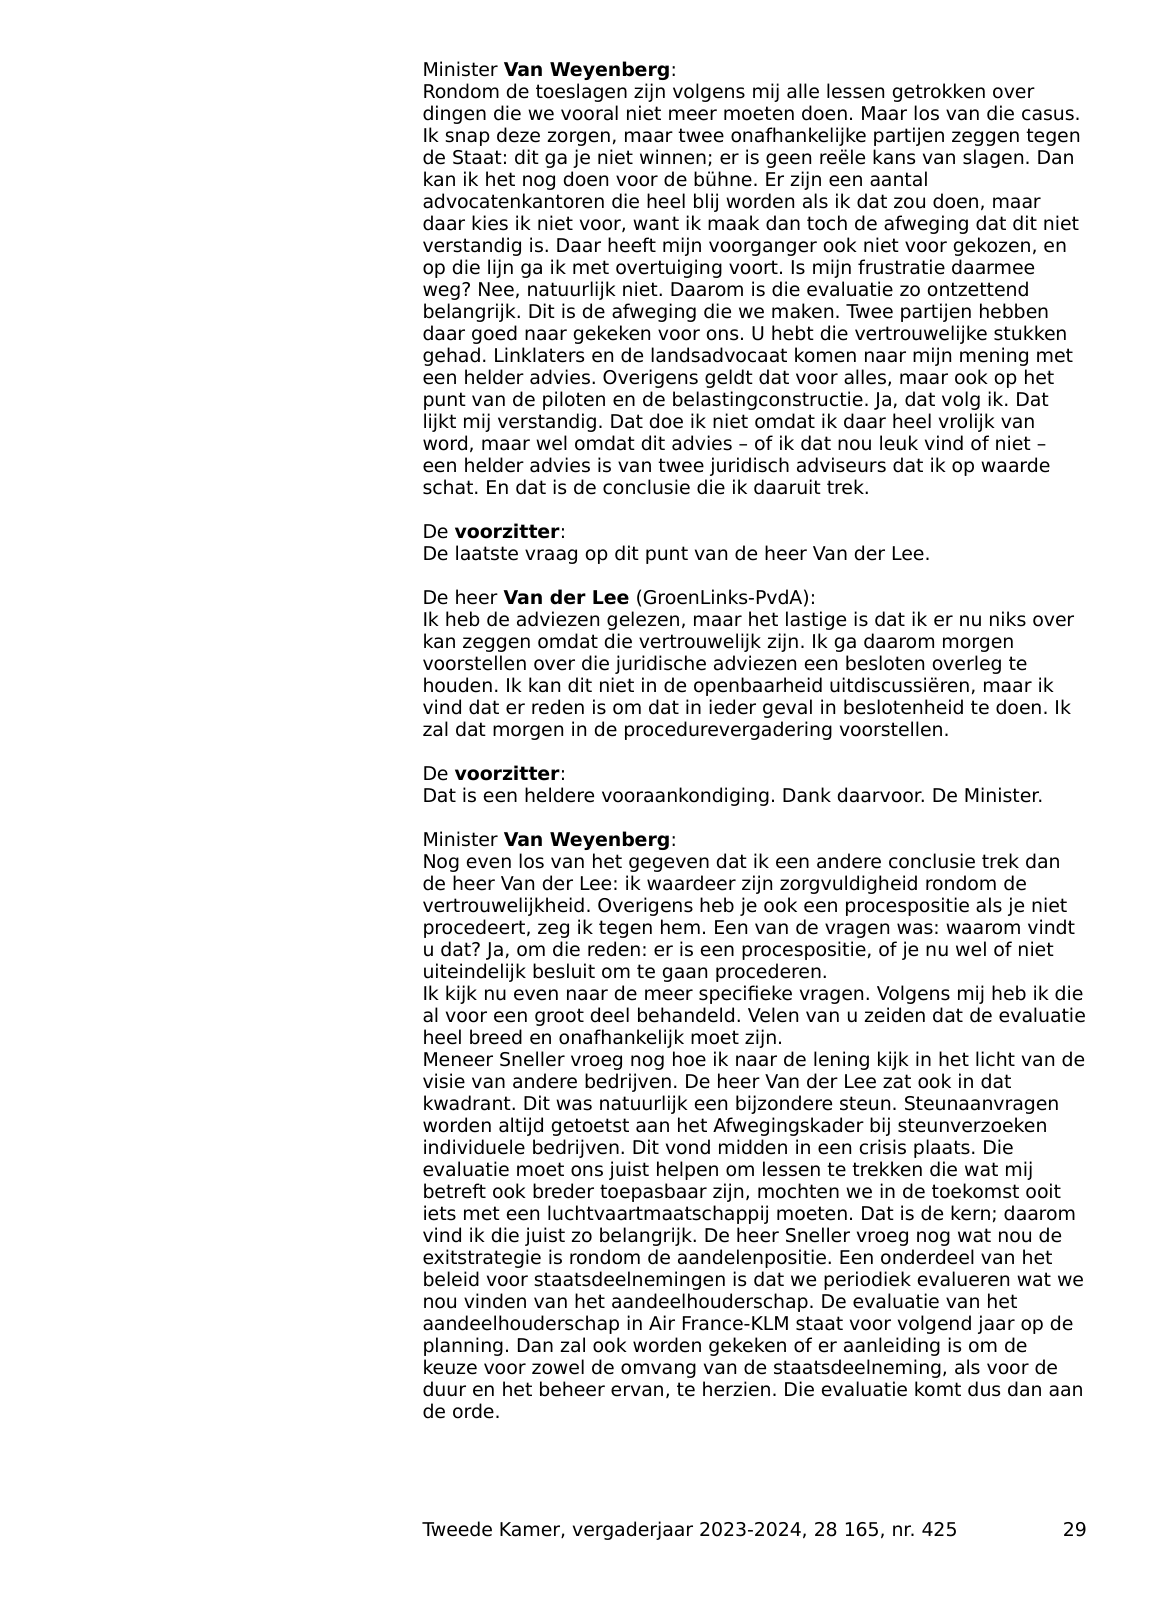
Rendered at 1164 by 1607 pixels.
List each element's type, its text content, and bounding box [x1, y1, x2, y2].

text Ik kijk nu even naar de meer specifieke vragen. Volgens mij heb ik die al voor een groot deel behandeld. Velen van u zeiden dat de evaluatie heel breed en onafhankelijk moet zijn. [422, 983, 1087, 1049]
text De laatste vraag op dit punt van de heer Van der Lee. [422, 543, 1087, 565]
text De heer Van der Lee (GroenLinks-PvdA): [422, 587, 1087, 609]
text Dat is een heldere vooraankondiging. Dank daarvoor. De Minister. [422, 785, 1087, 807]
text Ik heb de adviezen gelezen, maar het lastige is dat ik er nu niks over kan zeggen omdat die vertrouwelijk zijn. Ik ga daarom morgen voorstellen over die juridische adviezen een besloten overleg te houden. Ik kan dit niet in de openbaarheid uitdiscussiëren, maar ik vind dat er reden is om dat in ieder geval in beslotenheid te doen. Ik zal dat morgen in de procedurevergadering voorstellen. [422, 609, 1087, 741]
text De voorzitter: [422, 763, 1087, 785]
text Meneer Sneller vroeg nog hoe ik naar de lening kijk in het licht van de visie van andere bedrijven. De heer Van der Lee zat ook in dat kwadrant. Dit was natuurlijk een bijzondere steun. Steunaanvragen worden altijd getoetst aan het Afwegingskader bij steunverzoeken individuele bedrijven. Dit vond midden in een crisis plaats. Die evaluatie moet ons juist helpen om lessen te trekken die wat mij betreft ook breder toepasbaar zijn, mochten we in de toekomst ooit iets met een luchtvaartmaatschappij moeten. Dat is de kern; daarom vind ik die juist zo belangrijk. De heer Sneller vroeg nog wat nou de exitstrategie is rondom de aandelenpositie. Een onderdeel van het beleid voor staatsdeelnemingen is dat we periodiek evalueren wat we nou vinden van het aandeelhouderschap. De evaluatie van het aandeelhouderschap in Air France-KLM staat voor volgend jaar op de planning. Dan zal ook worden gekeken of er aanleiding is om de keuze voor zowel de omvang van de staatsdeelneming, als voor de duur en het beheer ervan, te herzien. Die evaluatie komt dus dan aan de orde. [422, 1049, 1087, 1423]
text De voorzitter: [422, 521, 1087, 543]
text Rondom de toeslagen zijn volgens mij alle lessen getrokken over dingen die we vooral niet meer moeten doen. Maar los van die casus. Ik snap deze zorgen, maar twee onafhankelijke partijen zeggen tegen de Staat: dit ga je niet winnen; er is geen reële kans van slagen. Dan kan ik het nog doen voor de bühne. Er zijn een aantal advocatenkantoren die heel blij worden als ik dat zou doen, maar daar kies ik niet voor, want ik maak dan toch de afweging dat dit niet verstandig is. Daar heeft mijn voorganger ook niet voor gekozen, en op die lijn ga ik met overtuiging voort. Is mijn frustratie daarmee weg? Nee, natuurlijk niet. Daarom is die evaluatie zo ontzettend belangrijk. Dit is de afweging die we maken. Twee partijen hebben daar goed naar gekeken voor ons. U hebt die vertrouwelijke stukken gehad. Linklaters en de landsadvocaat komen naar mijn mening met een helder advies. Overigens geldt dat voor alles, maar ook op het punt van de piloten en de belastingconstructie. Ja, dat volg ik. Dat lijkt mij verstandig. Dat doe ik niet omdat ik daar heel vrolijk van word, maar wel omdat dit advies – of ik dat nou leuk vind of niet – een helder advies is van twee juridisch adviseurs dat ik op waarde schat. En dat is de conclusie die ik daaruit trek. [422, 81, 1087, 499]
text Nog even los van het gegeven dat ik een andere conclusie trek dan de heer Van der Lee: ik waardeer zijn zorgvuldigheid rondom de vertrouwelijkheid. Overigens heb je ook een procespositie als je niet procedeert, zeg ik tegen hem. Een van de vragen was: waarom vindt u dat? Ja, om die reden: er is een procespositie, of je nu wel of niet uiteindelijk besluit om te gaan procederen. [422, 851, 1087, 983]
text Minister Van Weyenberg: [422, 59, 1087, 81]
text Minister Van Weyenberg: [422, 829, 1087, 851]
